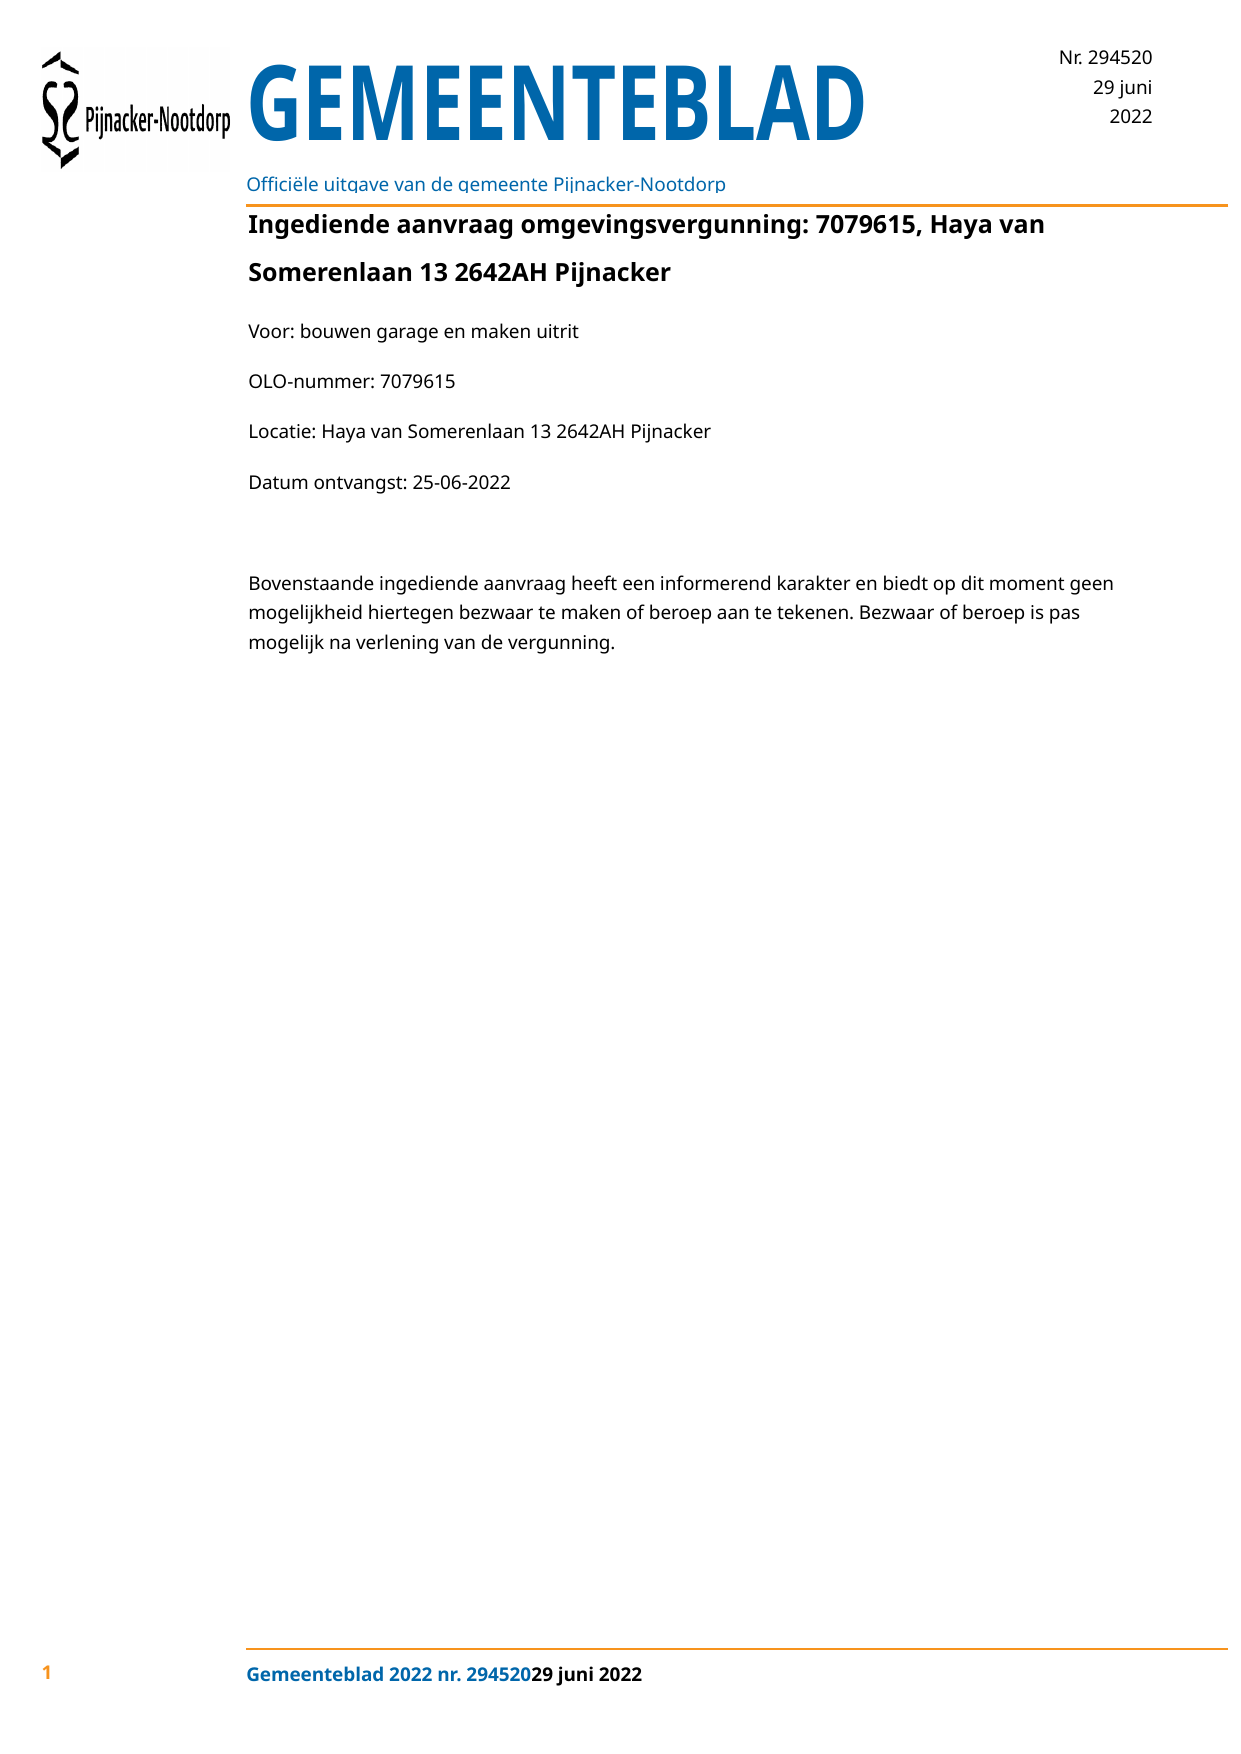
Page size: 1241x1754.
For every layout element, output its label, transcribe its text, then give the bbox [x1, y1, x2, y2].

text Ingediende aanvraag omgevingsvergunning: 7079615, Haya van Somerenlaan 13 2642AH Pijnacker [248, 207, 1152, 288]
text Bovenstaande ingediende aanvraag heeft een informerend karakter en biedt op dit moment geen mogelijkheid hiertegen bezwaar te maken of beroep aan te tekenen. Bezwaar of beroep is pas mogelijk na verlening van de vergunning. [248, 570, 1152, 655]
text OLO-nummer: 7079615 [248, 368, 1152, 394]
text Voor: bouwen garage en maken uitrit [248, 318, 1152, 344]
text Locatie: Haya van Somerenlaan 13 2642AH Pijnacker [248, 419, 1152, 444]
text Datum ontvangst: 25-06-2022 [248, 469, 1152, 495]
picture [41, 47, 231, 172]
